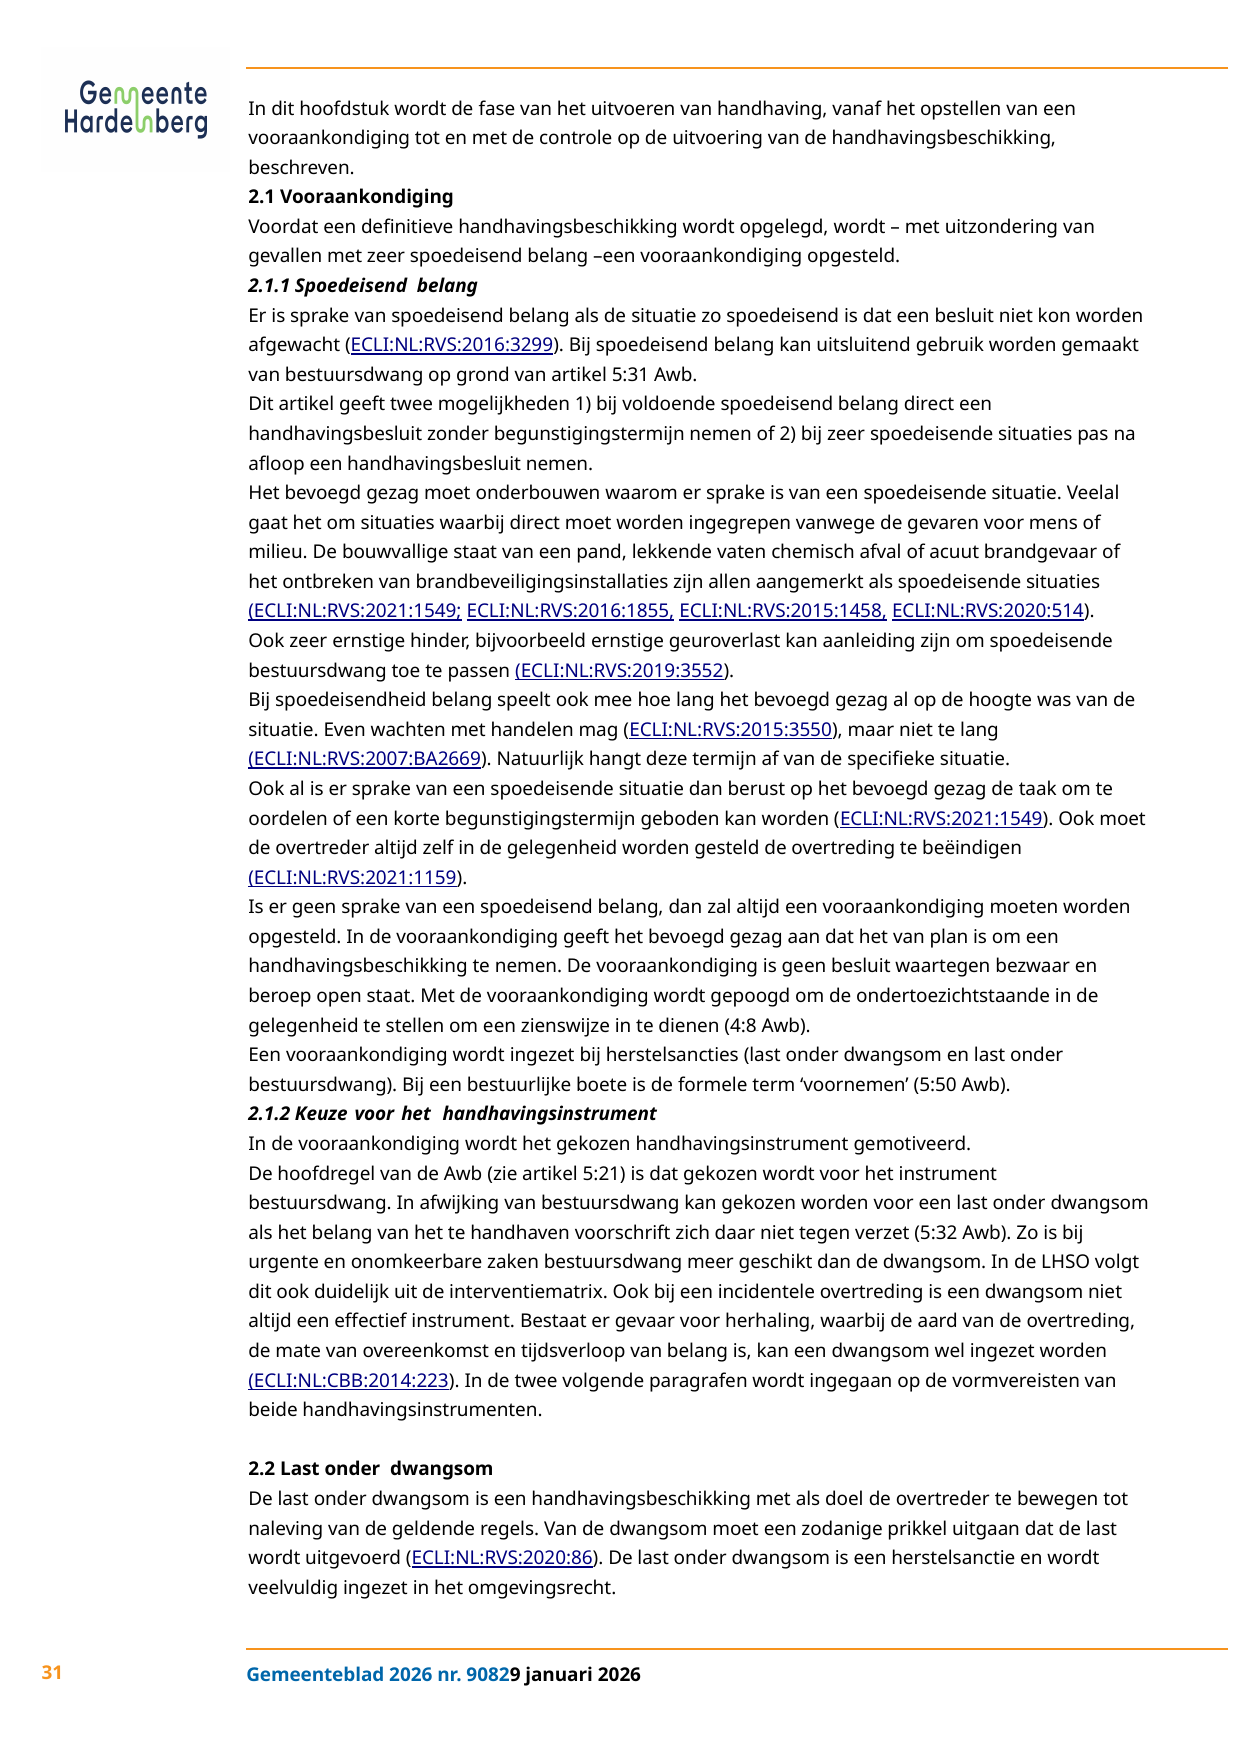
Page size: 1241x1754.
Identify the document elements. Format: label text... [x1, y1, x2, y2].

text 2.2 Last onder dwangsom [248, 1456, 1152, 1481]
text Dit artikel geeft twee mogelijkheden 1) bij voldoende spoedeisend belang direct een handhavingsbesluit zonder begunstigingstermijn nemen of 2) bij zeer spoedeisende situaties pas na afloop een handhavingsbesluit nemen. [248, 391, 1152, 476]
text In de vooraankondiging wordt het gekozen handhavingsinstrument gemotiveerd. [248, 1130, 1152, 1156]
text Bij spoedeisendheid belang speelt ook mee hoe lang het bevoegd gezag al op de hoogte was van de situatie. Even wachten met handelen mag (ECLI:NL:RVS:2015:3550), maar niet te lang (ECLI:NL:RVS:2007:BA2669). Natuurlijk hangt deze termijn af van de specifieke situatie. [248, 686, 1152, 771]
text 2.1.2 Keuze voor het handhavingsinstrument [248, 1101, 1152, 1126]
text Is er geen sprake van een spoedeisend belang, dan zal altijd een vooraankondiging moeten worden opgesteld. In de vooraankondiging geeft het bevoegd gezag aan dat het van plan is om een handhavingsbeschikking te nemen. De vooraankondiging is geen besluit waartegen bezwaar en beroep open staat. Met de vooraankondiging wordt gepoogd om de ondertoezichtstaande in de gelegenheid te stellen om een zienswijze in te dienen (4:8 Awb). [248, 893, 1152, 1038]
text Het bevoegd gezag moet onderbouwen waarom er sprake is van een spoedeisende situatie. Veelal gaat het om situaties waarbij direct moet worden ingegrepen vanwege de gevaren voor mens of milieu. De bouwvallige staat van een pand, lekkende vaten chemisch afval of acuut brandgevaar of het ontbreken van brandbeveiligingsinstallaties zijn allen aangemerkt als spoedeisende situaties (ECLI:NL:RVS:2021:1549; ECLI:NL:RVS:2016:1855, ECLI:NL:RVS:2015:1458, ECLI:NL:RVS:2020:514). [248, 479, 1152, 623]
text De last onder dwangsom is een handhavingsbeschikking met als doel de overtreder te bewegen tot naleving van de geldende regels. Van de dwangsom moet een zodanige prikkel uitgaan dat de last wordt uitgevoerd (ECLI:NL:RVS:2020:86). De last onder dwangsom is een herstelsanctie en wordt veelvuldig ingezet in het omgevingsrecht. [248, 1485, 1152, 1600]
picture [41, 47, 231, 172]
text Voordat een definitieve handhavingsbeschikking wordt opgelegd, wordt – met uitzondering van gevallen met zeer spoedeisend belang –een vooraankondiging opgesteld. [248, 213, 1152, 268]
text Ook zeer ernstige hinder, bijvoorbeeld ernstige geuroverlast kan aanleiding zijn om spoedeisende bestuursdwang toe te passen (ECLI:NL:RVS:2019:3552). [248, 627, 1152, 683]
text Er is sprake van spoedeisend belang als de situatie zo spoedeisend is dat een besluit niet kon worden afgewacht (ECLI:NL:RVS:2016:3299). Bij spoedeisend belang kan uitsluitend gebruik worden gemaakt van bestuursdwang op grond van artikel 5:31 Awb. [248, 302, 1152, 387]
text Ook al is er sprake van een spoedeisende situatie dan berust op het bevoegd gezag de taak om te oordelen of een korte begunstigingstermijn geboden kan worden (ECLI:NL:RVS:2021:1549). Ook moet de overtreder altijd zelf in de gelegenheid worden gesteld de overtreding te beëindigen (ECLI:NL:RVS:2021:1159). [248, 775, 1152, 890]
text De hoofdregel van de Awb (zie artikel 5:21) is dat gekozen wordt voor het instrument bestuursdwang. In afwijking van bestuursdwang kan gekozen worden voor een last onder dwangsom als het belang van het te handhaven voorschrift zich daar niet tegen verzet (5:32 Awb). Zo is bij urgente en onomkeerbare zaken bestuursdwang meer geschikt dan de dwangsom. In de LHSO volgt dit ook duidelijk uit de interventiematrix. Ook bij een incidentele overtreding is een dwangsom niet altijd een effectief instrument. Bestaat er gevaar voor herhaling, waarbij de aard van de overtreding, de mate van overeenkomst en tijdsverloop van belang is, kan een dwangsom wel ingezet worden (ECLI:NL:CBB:2014:223). In de twee volgende paragrafen wordt ingegaan op de vormvereisten van beide handhavingsinstrumenten. [248, 1160, 1152, 1422]
text 2.1.1 Spoedeisend belang [248, 272, 1152, 298]
text Een vooraankondiging wordt ingezet bij herstelsancties (last onder dwangsom en last onder bestuursdwang). Bij een bestuurlijke boete is de formele term ‘voornemen’ (5:50 Awb). [248, 1041, 1152, 1097]
text In dit hoofdstuk wordt de fase van het uitvoeren van handhaving, vanaf het opstellen van een vooraankondiging tot en met de controle op de uitvoering van de handhavingsbeschikking, beschreven. [248, 95, 1152, 180]
text 2.1 Vooraankondiging [248, 183, 1152, 209]
